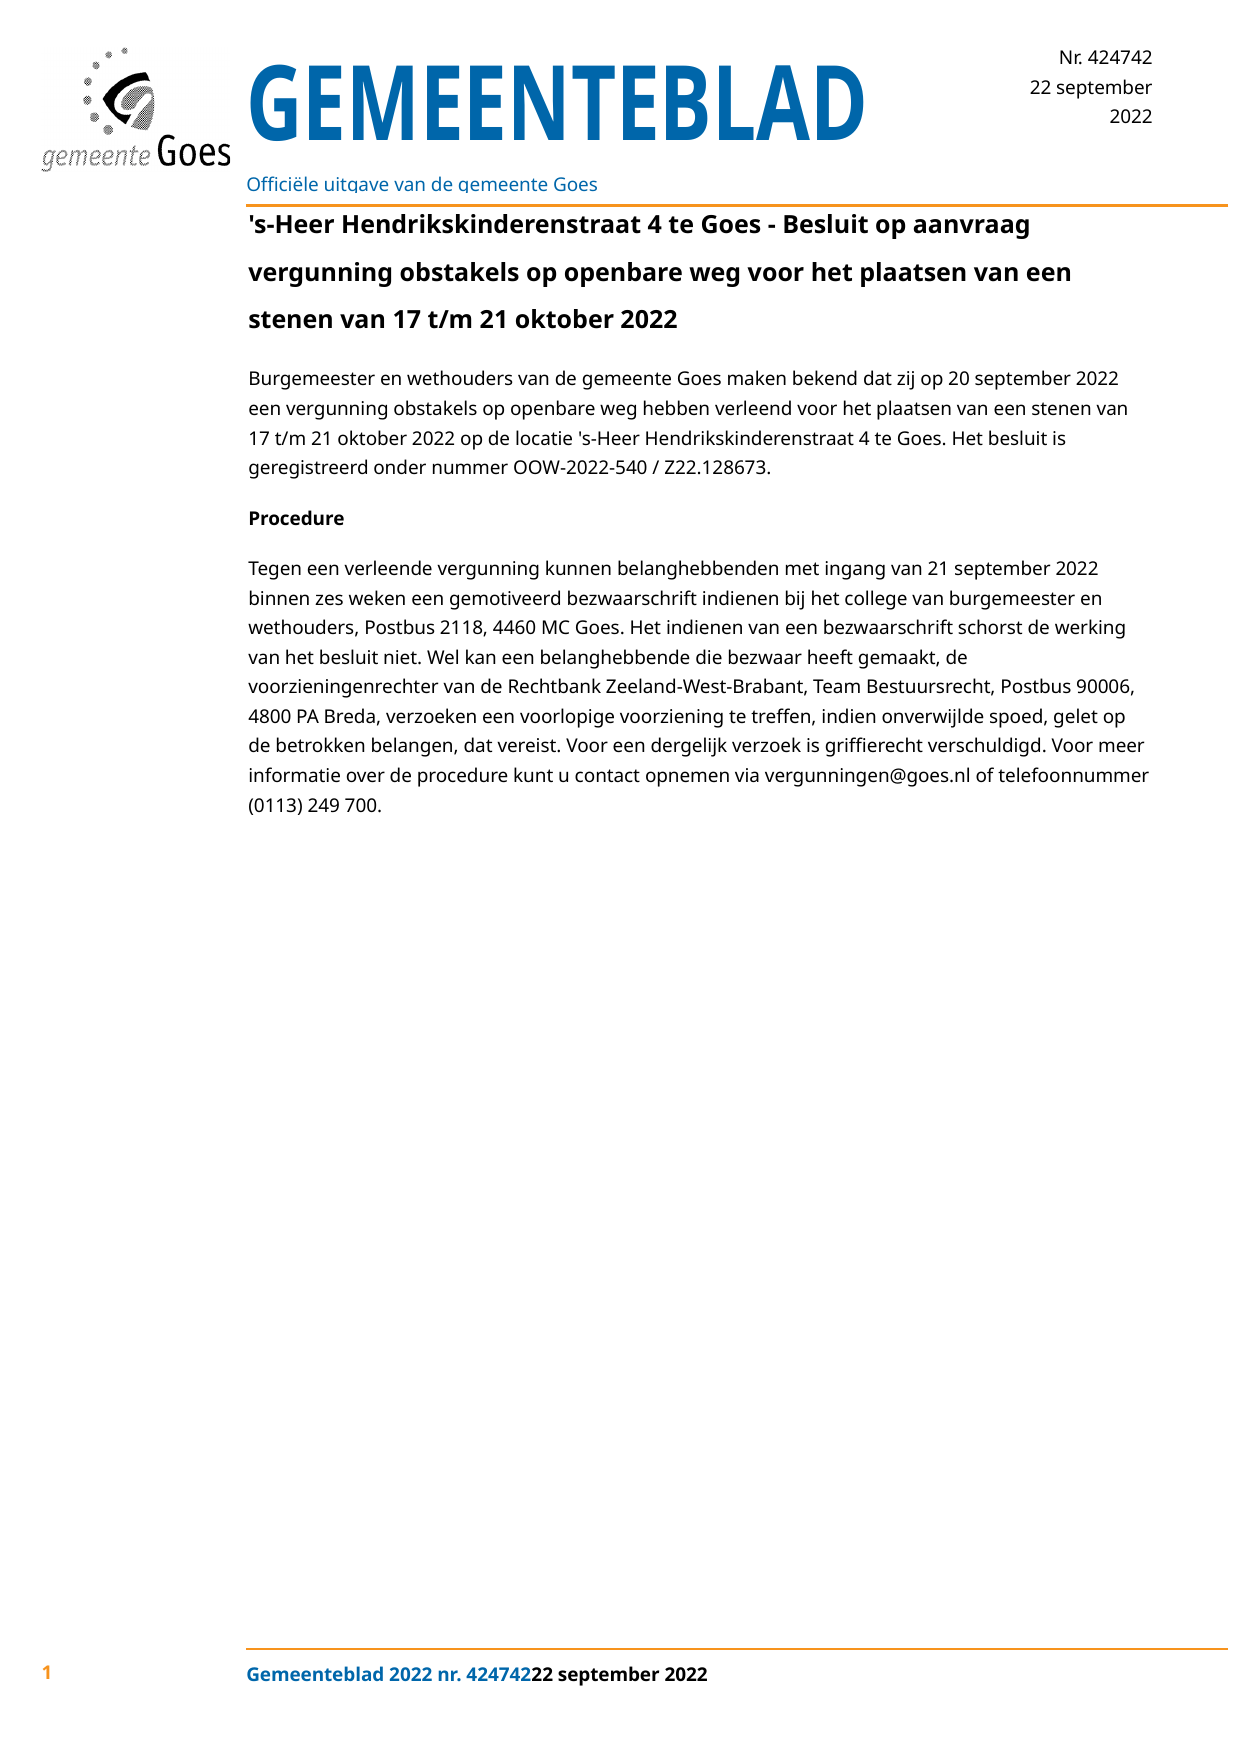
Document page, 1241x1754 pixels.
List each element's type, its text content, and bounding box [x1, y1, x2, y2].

text Burgemeester en wethouders van de gemeente Goes maken bekend dat zij op 20 september 2022 een vergunning obstakels op openbare weg hebben verleend voor het plaatsen van een stenen van 17 t/m 21 oktober 2022 op de locatie 's-Heer Hendrikskinderenstraat 4 te Goes. Het besluit is geregistreerd onder nummer OOW-2022-540 / Z22.128673. [248, 366, 1152, 480]
text Tegen een verleende vergunning kunnen belanghebbenden met ingang van 21 september 2022 binnen zes weken een gemotiveerd bezwaarschrift indienen bij het college van burgemeester en wethouders, Postbus 2118, 4460 MC Goes. Het indienen van een bezwaarschrift schorst de werking van het besluit niet. Wel kan een belanghebbende die bezwaar heeft gemaakt, de voorzieningenrechter van de Rechtbank Zeeland-West-Brabant, Team Bestuursrecht, Postbus 90006, 4800 PA Breda, verzoeken een voorlopige voorziening te treffen, indien onverwijlde spoed, gelet op de betrokken belangen, dat vereist. Voor een dergelijk verzoek is griffierecht verschuldigd. Voor meer informatie over de procedure kunt u contact opnemen via vergunningen@goes.nl of telefoonnummer (0113) 249 700. [248, 555, 1152, 817]
text Procedure [248, 505, 1152, 530]
picture [41, 47, 231, 172]
text 's-Heer Hendrikskinderenstraat 4 te Goes - Besluit op aanvraag vergunning obstakels op openbare weg voor het plaatsen van een stenen van 17 t/m 21 oktober 2022 [248, 207, 1152, 336]
